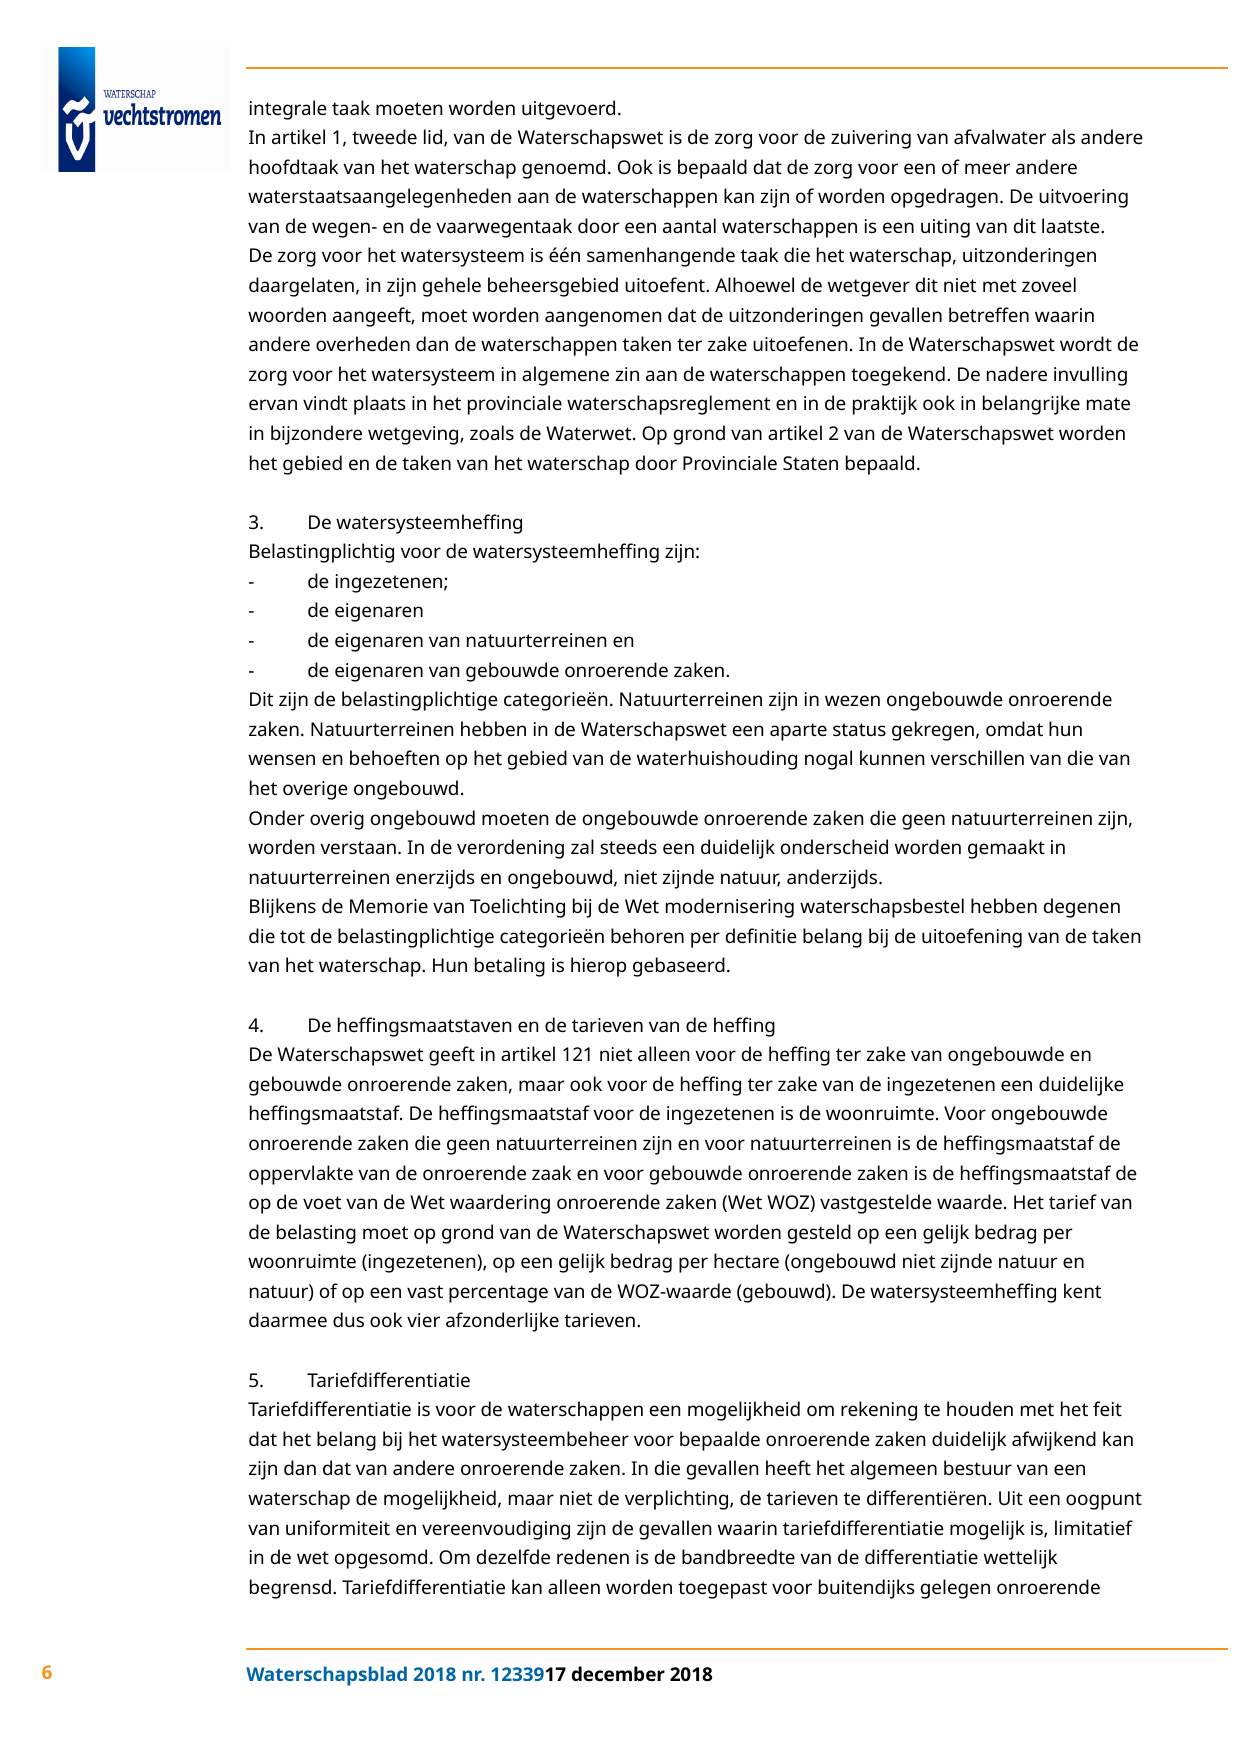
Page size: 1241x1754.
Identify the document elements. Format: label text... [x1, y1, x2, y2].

text De Waterschapswet geeft in artikel 121 niet alleen voor de heffing ter zake van ongebouwde en gebouwde onroerende zaken, maar ook voor de heffing ter zake van de ingezetenen een duidelijke heffingsmaatstaf. De heffingsmaatstaf voor de ingezetenen is de woonruimte. Voor ongebouwde onroerende zaken die geen natuurterreinen zijn en voor natuurterreinen is de heffingsmaatstaf de oppervlakte van de onroerende zaak en voor gebouwde onroerende zaken is de heffingsmaatstaf de op de voet van de Wet waardering onroerende zaken (Wet WOZ) vastgestelde waarde. Het tarief van de belasting moet op grond van de Waterschapswet worden gesteld op een gelijk bedrag per woonruimte (ingezetenen), op een gelijk bedrag per hectare (ongebouwd niet zijnde natuur en natuur) of op een vast percentage van de WOZ-waarde (gebouwd). De watersysteemheffing kent daarmee dus ook vier afzonderlijke tarieven. [248, 1041, 1152, 1333]
list De watersysteemheffing [248, 509, 1152, 535]
text Blijkens de Memorie van Toelichting bij de Wet modernisering waterschapsbestel hebben degenen die tot de belastingplichtige categorieën behoren per definitie belang bij de uitoefening van de taken van het waterschap. Hun betaling is hierop gebaseerd. [248, 893, 1152, 978]
list Tariefdifferentiatie [248, 1367, 1152, 1393]
text Dit zijn de belastingplichtige categorieën. Natuurterreinen zijn in wezen ongebouwde onroerende zaken. Natuurterreinen hebben in de Waterschapswet een aparte status gekregen, omdat hun wensen en behoeften op het gebied van de waterhuishouding nogal kunnen verschillen van die van het overige ongebouwd. [248, 686, 1152, 801]
text Onder overig ongebouwd moeten de ongebouwde onroerende zaken die geen natuurterreinen zijn, worden verstaan. In de verordening zal steeds een duidelijk onderscheid worden gemaakt in natuurterreinen enerzijds en ongebouwd, niet zijnde natuur, anderzijds. [248, 805, 1152, 890]
text De zorg voor het watersysteem is één samenhangende taak die het waterschap, uitzonderingen daargelaten, in zijn gehele beheersgebied uitoefent. Alhoewel de wetgever dit niet met zoveel woorden aangeeft, moet worden aangenomen dat de uitzonderingen gevallen betreffen waarin andere overheden dan de waterschappen taken ter zake uitoefenen. In de Waterschapswet wordt de zorg voor het watersysteem in algemene zin aan de waterschappen toegekend. De nadere invulling ervan vindt plaats in het provinciale waterschapsreglement en in de praktijk ook in belangrijke mate in bijzondere wetgeving, zoals de Waterwet. Op grond van artikel 2 van de Waterschapswet worden het gebied en de taken van het waterschap door Provinciale Staten bepaald. [248, 243, 1152, 476]
text In artikel 1, tweede lid, van de Waterschapswet is de zorg voor de zuivering van afvalwater als andere hoofdtaak van het waterschap genoemd. Ook is bepaald dat de zorg voor een of meer andere waterstaatsaangelegenheden aan de waterschappen kan zijn of worden opgedragen. De uitvoering van de wegen- en de vaarwegentaak door een aantal waterschappen is een uiting van dit laatste. [248, 124, 1152, 239]
text Belastingplichtig voor de watersysteemheffing zijn: [248, 538, 1152, 564]
picture [41, 47, 231, 172]
text Tariefdifferentiatie is voor de waterschappen een mogelijkheid om rekening te houden met het feit dat het belang bij het watersysteembeheer voor bepaalde onroerende zaken duidelijk afwijkend kan zijn dan dat van andere onroerende zaken. In die gevallen heeft het algemeen bestuur van een waterschap de mogelijkheid, maar niet de verplichting, de tarieven te differentiëren. Uit een oogpunt van uniformiteit en vereenvoudiging zijn de gevallen waarin tariefdifferentiatie mogelijk is, limitatief in de wet opgesomd. Om dezelfde redenen is de bandbreedte van de differentiatie wettelijk begrensd. Tariefdifferentiatie kan alleen worden toegepast voor buitendijks gelegen onroerende [248, 1396, 1152, 1600]
list De heffingsmaatstaven en de tarieven van de heffing [248, 1012, 1152, 1038]
list de eigenaren van gebouwde onroerende zaken. [248, 657, 1152, 683]
text integrale taak moeten worden uitgevoerd. [248, 95, 1152, 121]
list de eigenaren van natuurterreinen en [248, 627, 1152, 653]
list de ingezetenen; [248, 568, 1152, 594]
list de eigenaren [248, 598, 1152, 623]
